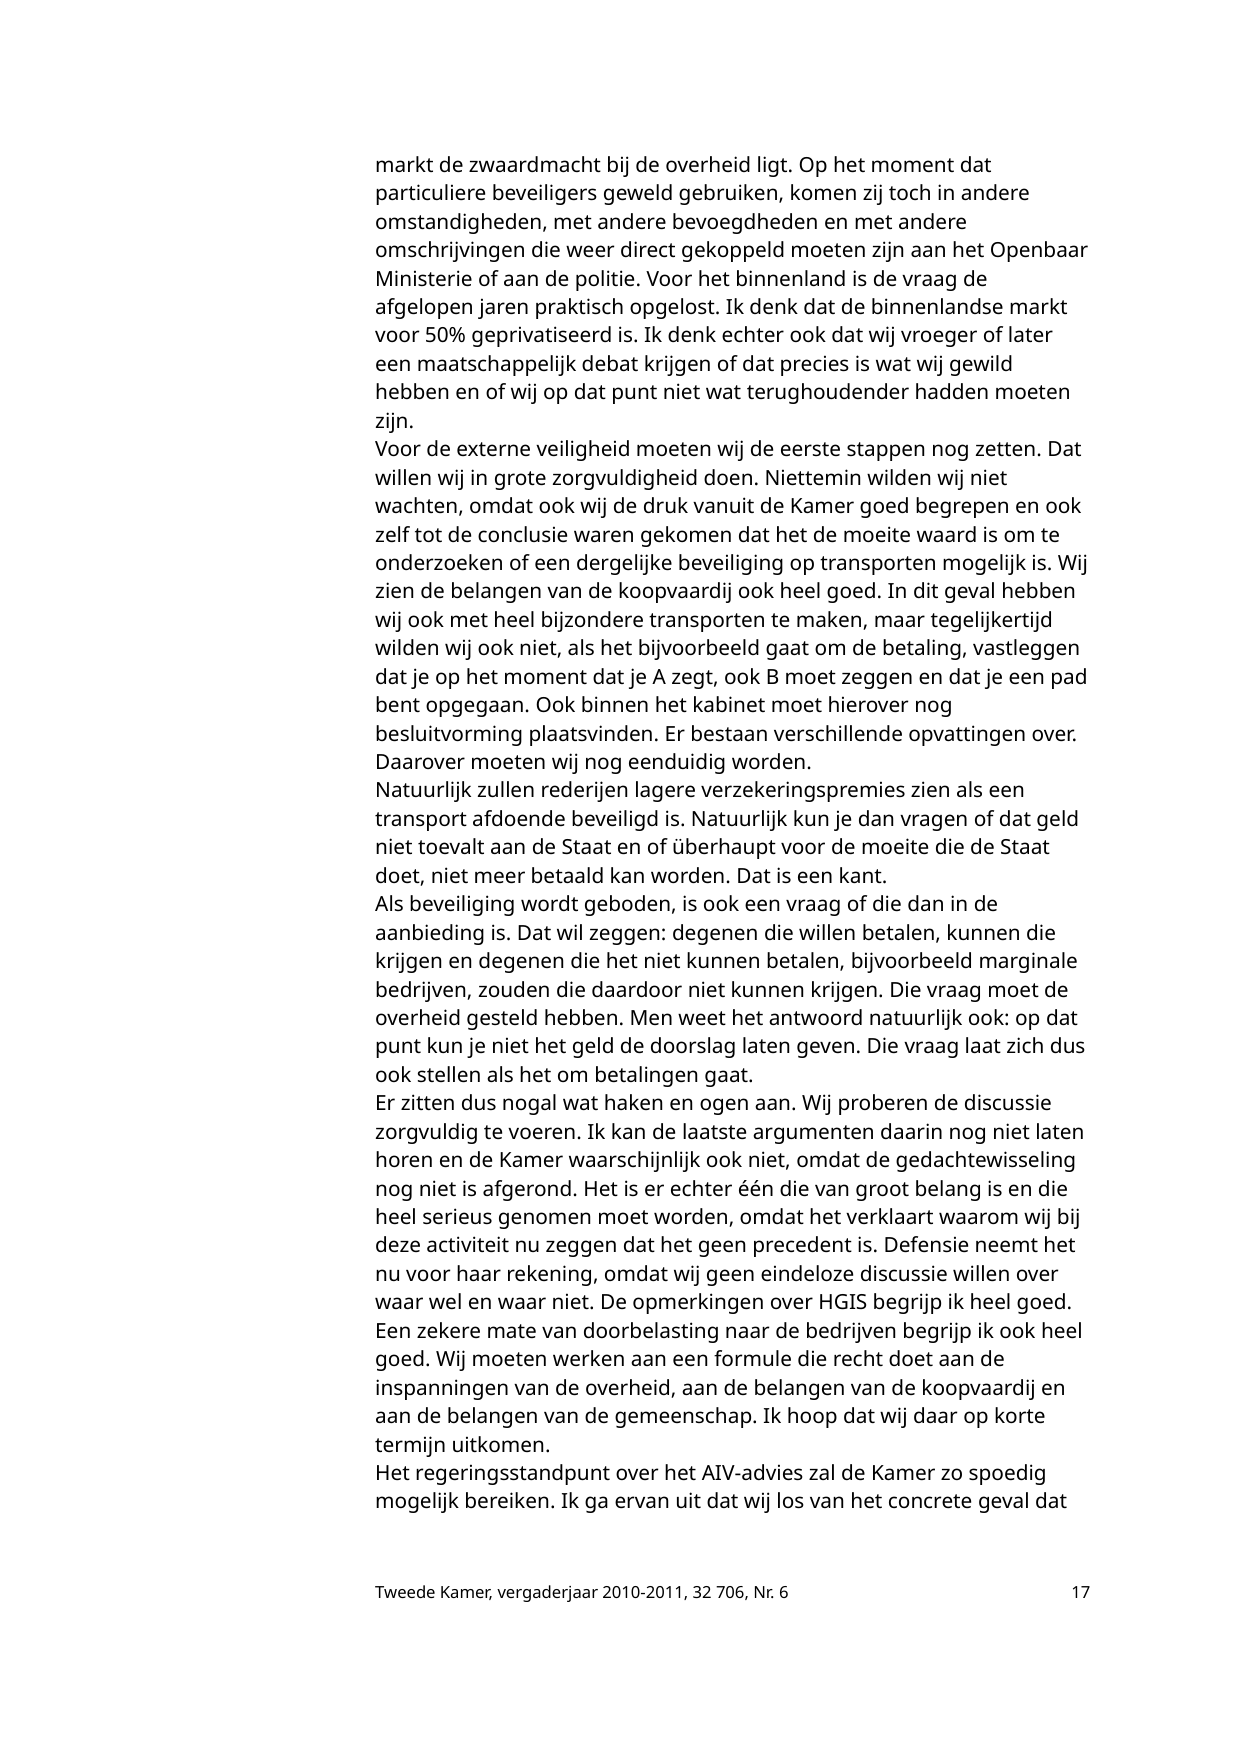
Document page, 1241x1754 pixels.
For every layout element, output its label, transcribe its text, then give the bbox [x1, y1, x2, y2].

text Er zitten dus nogal wat haken en ogen aan. Wij proberen de discussie zorgvuldig te voeren. Ik kan de laatste argumenten daarin nog niet laten horen en de Kamer waarschijnlijk ook niet, omdat de gedachtewisseling nog niet is afgerond. Het is er echter één die van groot belang is en die heel serieus genomen moet worden, omdat het verklaart waarom wij bij deze activiteit nu zeggen dat het geen precedent is. Defensie neemt het nu voor haar rekening, omdat wij geen eindeloze discussie willen over waar wel en waar niet. De opmerkingen over HGIS begrijp ik heel goed. Een zekere mate van doorbelasting naar de bedrijven begrijp ik ook heel goed. Wij moeten werken aan een formule die recht doet aan de inspanningen van de overheid, aan de belangen van de koopvaardij en aan de belangen van de gemeenschap. Ik hoop dat wij daar op korte termijn uitkomen. [375, 1088, 1090, 1458]
text Voor de externe veiligheid moeten wij de eerste stappen nog zetten. Dat willen wij in grote zorgvuldigheid doen. Niettemin wilden wij niet wachten, omdat ook wij de druk vanuit de Kamer goed begrepen en ook zelf tot de conclusie waren gekomen dat het de moeite waard is om te onderzoeken of een dergelijke beveiliging op transporten mogelijk is. Wij zien de belangen van de koopvaardij ook heel goed. In dit geval hebben wij ook met heel bijzondere transporten te maken, maar tegelijkertijd wilden wij ook niet, als het bijvoorbeeld gaat om de betaling, vastleggen dat je op het moment dat je A zegt, ook B moet zeggen en dat je een pad bent opgegaan. Ook binnen het kabinet moet hierover nog besluitvorming plaatsvinden. Er bestaan verschillende opvattingen over. Daarover moeten wij nog eenduidig worden. [375, 434, 1090, 776]
text Als beveiliging wordt geboden, is ook een vraag of die dan in de aanbieding is. Dat wil zeggen: degenen die willen betalen, kunnen die krijgen en degenen die het niet kunnen betalen, bijvoorbeeld marginale bedrijven, zouden die daardoor niet kunnen krijgen. Die vraag moet de overheid gesteld hebben. Men weet het antwoord natuurlijk ook: op dat punt kun je niet het geld de doorslag laten geven. Die vraag laat zich dus ook stellen als het om betalingen gaat. [375, 889, 1090, 1088]
text Het regeringsstandpunt over het AIV-advies zal de Kamer zo spoedig mogelijk bereiken. Ik ga ervan uit dat wij los van het concrete geval dat [375, 1458, 1090, 1515]
text Natuurlijk zullen rederijen lagere verzekeringspremies zien als een transport afdoende beveiligd is. Natuurlijk kun je dan vragen of dat geld niet toevalt aan de Staat en of überhaupt voor de moeite die de Staat doet, niet meer betaald kan worden. Dat is een kant. [375, 776, 1090, 889]
text markt de zwaardmacht bij de overheid ligt. Op het moment dat particuliere beveiligers geweld gebruiken, komen zij toch in andere omstandigheden, met andere bevoegdheden en met andere omschrijvingen die weer direct gekoppeld moeten zijn aan het Openbaar Ministerie of aan de politie. Voor het binnenland is de vraag de afgelopen jaren praktisch opgelost. Ik denk dat de binnenlandse markt voor 50% geprivatiseerd is. Ik denk echter ook dat wij vroeger of later een maatschappelijk debat krijgen of dat precies is wat wij gewild hebben en of wij op dat punt niet wat terughoudender hadden moeten zijn. [375, 150, 1090, 434]
